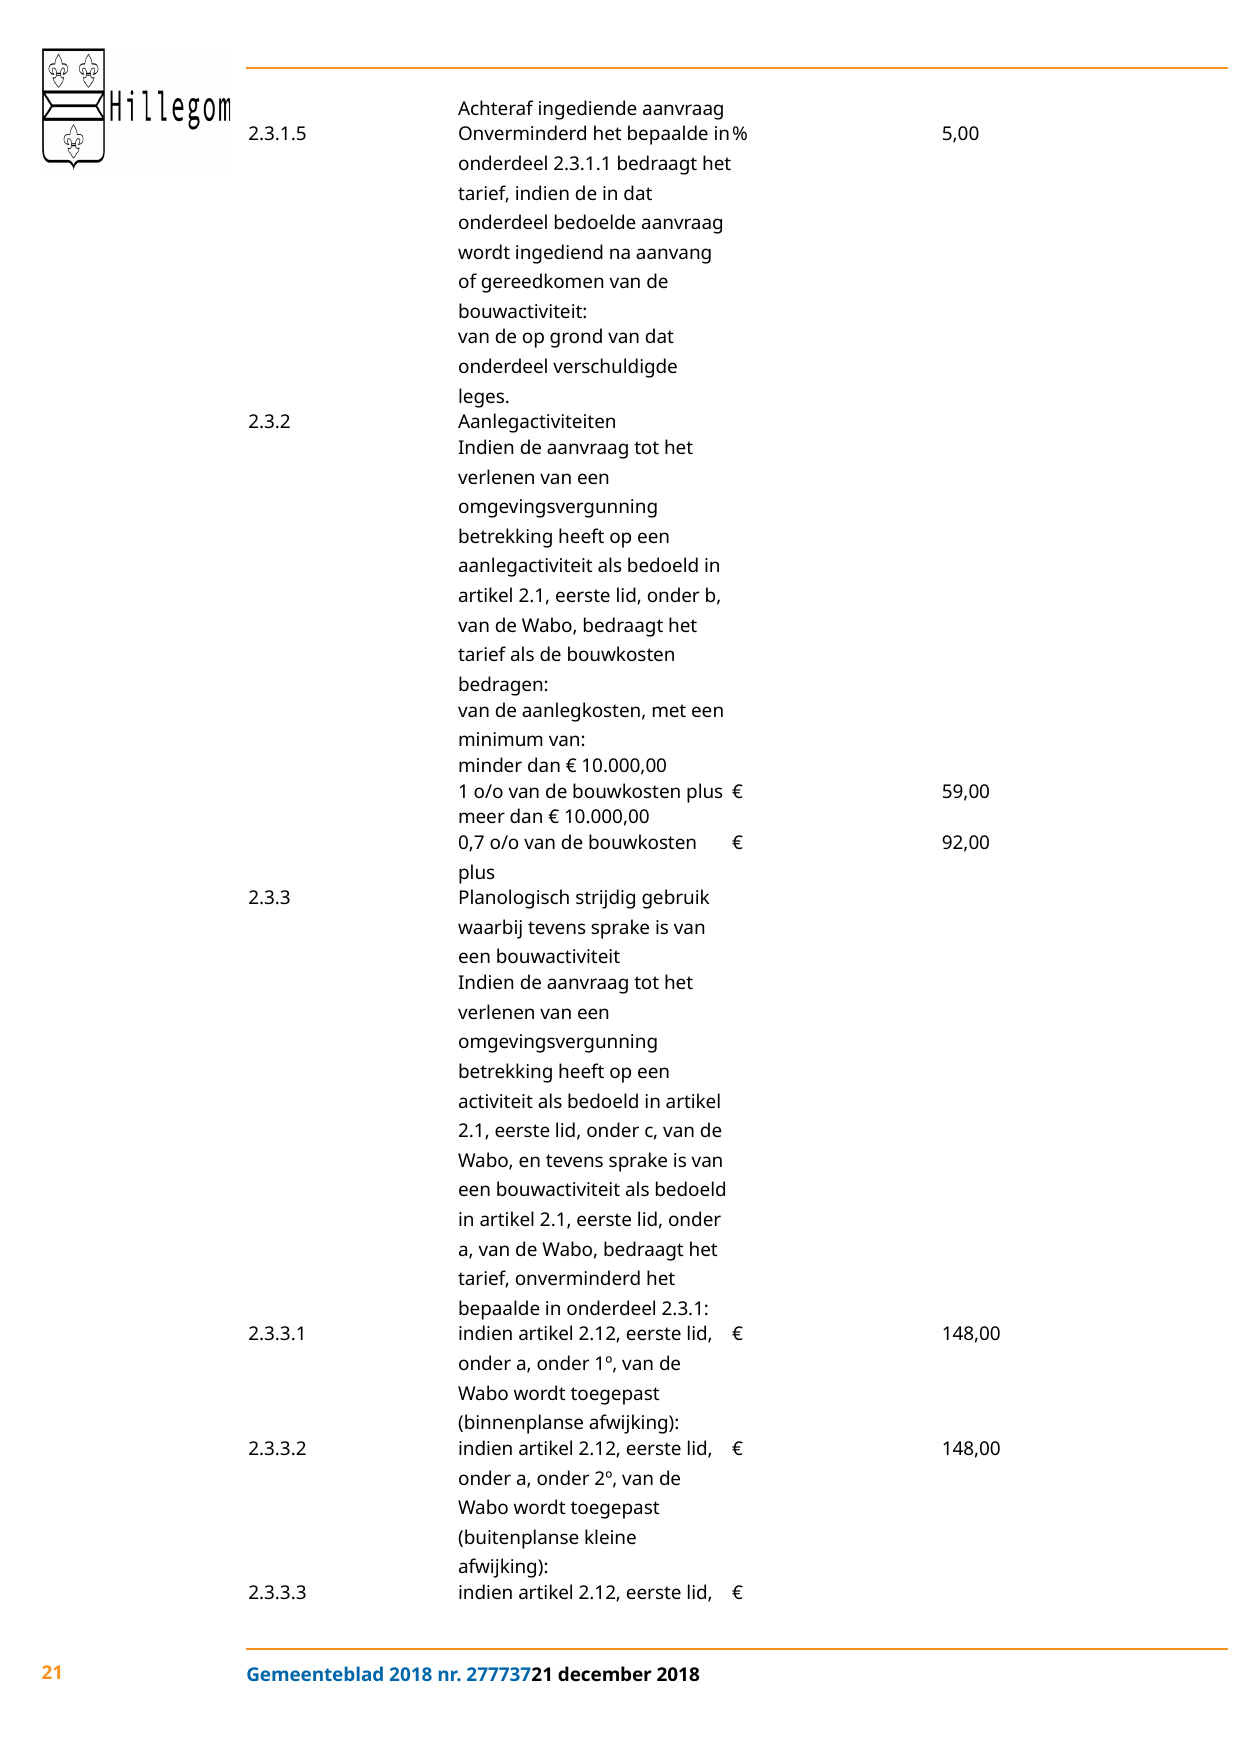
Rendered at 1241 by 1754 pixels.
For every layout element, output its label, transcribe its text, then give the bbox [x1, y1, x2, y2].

table_cell € [732, 829, 942, 884]
table_cell [732, 752, 942, 778]
table_cell indien artikel 2.12, eerste lid, [458, 1579, 732, 1605]
table_cell [942, 434, 1152, 697]
table_cell Aanlegactiviteiten [458, 409, 732, 434]
table_cell 2.3.3 [248, 885, 458, 969]
table_cell 0,7 o/o van de bouwkosten plus [458, 829, 732, 884]
table_cell 59,00 [942, 778, 1152, 803]
table_cell indien artikel 2.12, eerste lid, onder a, onder 2º, van de Wabo wordt toegepast (buitenplanse kleine afwijking): [458, 1435, 732, 1579]
table_cell 2.3.3.3 [248, 1579, 458, 1605]
table_cell van de aanlegkosten, met een minimum van: [458, 697, 732, 752]
table_cell Indien de aanvraag tot het verlenen van een omgevingsvergunning betrekking heeft op een aanlegactiviteit als bedoeld in artikel 2.1, eerste lid, onder b, van de Wabo, bedraagt het tarief als de bouwkosten bedragen: [458, 434, 732, 697]
table_cell % [732, 121, 942, 324]
table_cell [732, 697, 942, 752]
table_cell 92,00 [942, 829, 1152, 884]
table_cell Onverminderd het bepaalde in onderdeel 2.3.1.1 bedraagt het tarief, indien de in dat onderdeel bedoelde aanvraag wordt ingediend na aanvang of gereedkomen van de bouwactiviteit: [458, 121, 732, 324]
table_cell [248, 752, 458, 778]
table_cell 2.3.3.2 [248, 1435, 458, 1579]
table_cell [942, 1579, 1152, 1605]
table_cell Planologisch strijdig gebruik waarbij tevens sprake is van een bouwactiviteit [458, 885, 732, 969]
table_cell [732, 434, 942, 697]
table_cell [942, 697, 1152, 752]
table_cell van de op grond van dat onderdeel verschuldigde leges. [458, 324, 732, 409]
table_cell meer dan € 10.000,00 [458, 804, 732, 829]
table_cell [732, 804, 942, 829]
table_cell [942, 409, 1152, 434]
table_cell [942, 752, 1152, 778]
table_cell [248, 778, 458, 803]
table_cell 2.3.3.1 [248, 1321, 458, 1435]
table_cell indien artikel 2.12, eerste lid, onder a, onder 1º, van de Wabo wordt toegepast (binnenplanse afwijking): [458, 1321, 732, 1435]
table_cell [942, 324, 1152, 409]
table_cell 2.3.2 [248, 409, 458, 434]
table_cell 148,00 [942, 1435, 1152, 1579]
table_cell 1 o/o van de bouwkosten plus [458, 778, 732, 803]
table_cell [732, 885, 942, 969]
table_cell 148,00 [942, 1321, 1152, 1435]
table_cell minder dan € 10.000,00 [458, 752, 732, 778]
table_cell [248, 434, 458, 697]
table_cell [248, 95, 458, 121]
table_cell [732, 970, 942, 1321]
table_cell € [732, 1321, 942, 1435]
table_cell [248, 324, 458, 409]
table_cell [732, 409, 942, 434]
table_cell Indien de aanvraag tot het verlenen van een omgevingsvergunning betrekking heeft op een activiteit als bedoeld in artikel 2.1, eerste lid, onder c, van de Wabo, en tevens sprake is van een bouwactiviteit als bedoeld in artikel 2.1, eerste lid, onder a, van de Wabo, bedraagt het tarief, onverminderd het bepaalde in onderdeel 2.3.1: [458, 970, 732, 1321]
table_cell € [732, 1435, 942, 1579]
picture [41, 47, 231, 172]
table_cell 2.3.1.5 [248, 121, 458, 324]
table_cell [248, 697, 458, 752]
table_cell [248, 829, 458, 884]
table_cell € [732, 1579, 942, 1605]
table_cell [942, 970, 1152, 1321]
table_cell [732, 324, 942, 409]
table_cell [248, 804, 458, 829]
table_cell [942, 885, 1152, 969]
table_cell € [732, 778, 942, 803]
table_cell [248, 970, 458, 1321]
table_cell [942, 804, 1152, 829]
table_cell 5,00 [942, 121, 1152, 324]
table_cell [942, 95, 1152, 121]
table_cell Achteraf ingediende aanvraag [458, 95, 732, 121]
table_cell [732, 95, 942, 121]
